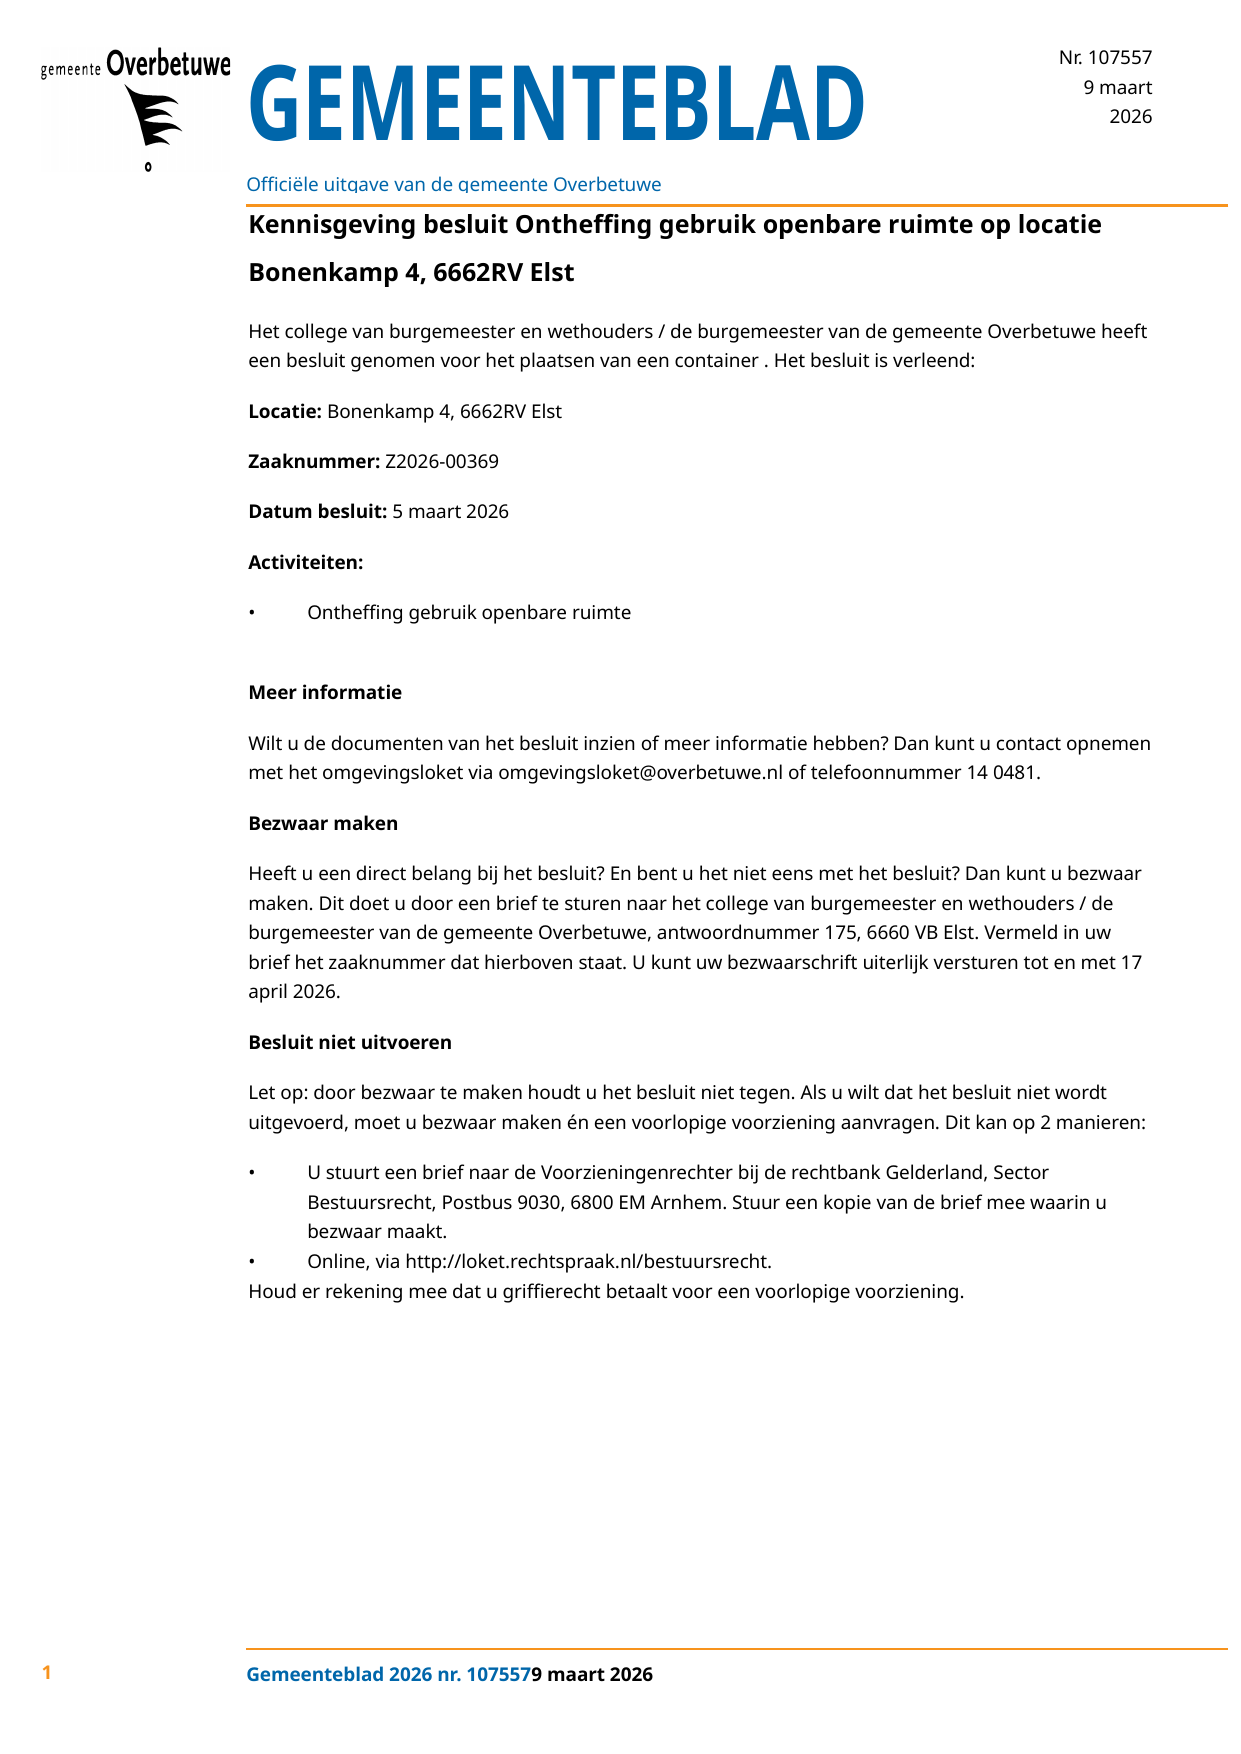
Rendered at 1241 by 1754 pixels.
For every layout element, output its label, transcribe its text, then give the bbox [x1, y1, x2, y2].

text Het college van burgemeester en wethouders / de burgemeester van de gemeente Overbetuwe heeft een besluit genomen voor het plaatsen van een container . Het besluit is verleend: [248, 318, 1152, 373]
text Datum besluit: 5 maart 2026 [248, 499, 1152, 524]
list Ontheffing gebruik openbare ruimte [248, 599, 1152, 625]
text Kennisgeving besluit Ontheffing gebruik openbare ruimte op locatie Bonenkamp 4, 6662RV Elst [248, 207, 1152, 288]
text Heeft u een direct belang bij het besluit? En bent u het niet eens met het besluit? Dan kunt u bezwaar maken. Dit doet u door een brief te sturen naar het college van burgemeester en wethouders / de burgemeester van de gemeente Overbetuwe, antwoordnummer 175, 6660 VB Elst. Vermeld in uw brief het zaaknummer dat hierboven staat. U kunt uw bezwaarschrift uiterlijk versturen tot en met 17 april 2026. [248, 860, 1152, 1004]
text Locatie: Bonenkamp 4, 6662RV Elst [248, 398, 1152, 424]
text Let op: door bezwaar te maken houdt u het besluit niet tegen. Als u wilt dat het besluit niet wordt uitgevoerd, moet u bezwaar maken én een voorlopige voorziening aanvragen. Dit kan op 2 manieren: [248, 1079, 1152, 1135]
text Activiteiten: [248, 549, 1152, 575]
list Online, via http://loket.rechtspraak.nl/bestuursrecht. [248, 1248, 1152, 1274]
text Bezwaar maken [248, 810, 1152, 836]
text Besluit niet uitvoeren [248, 1029, 1152, 1055]
text Zaaknummer: Z2026-00369 [248, 448, 1152, 474]
list U stuurt een brief naar de Voorzieningenrechter bij de rechtbank Gelderland, Sector Bestuursrecht, Postbus 9030, 6800 EM Arnhem. Stuur een kopie van de brief mee waarin u bezwaar maakt. [248, 1159, 1152, 1244]
picture [41, 47, 231, 172]
text Wilt u de documenten van het besluit inzien of meer informatie hebben? Dan kunt u contact opnemen met het omgevingsloket via omgevingsloket@overbetuwe.nl of telefoonnummer 14 0481. [248, 730, 1152, 785]
text Meer informatie [248, 679, 1152, 705]
text Houd er rekening mee dat u griffierecht betaalt voor een voorlopige voorziening. [248, 1278, 1152, 1304]
